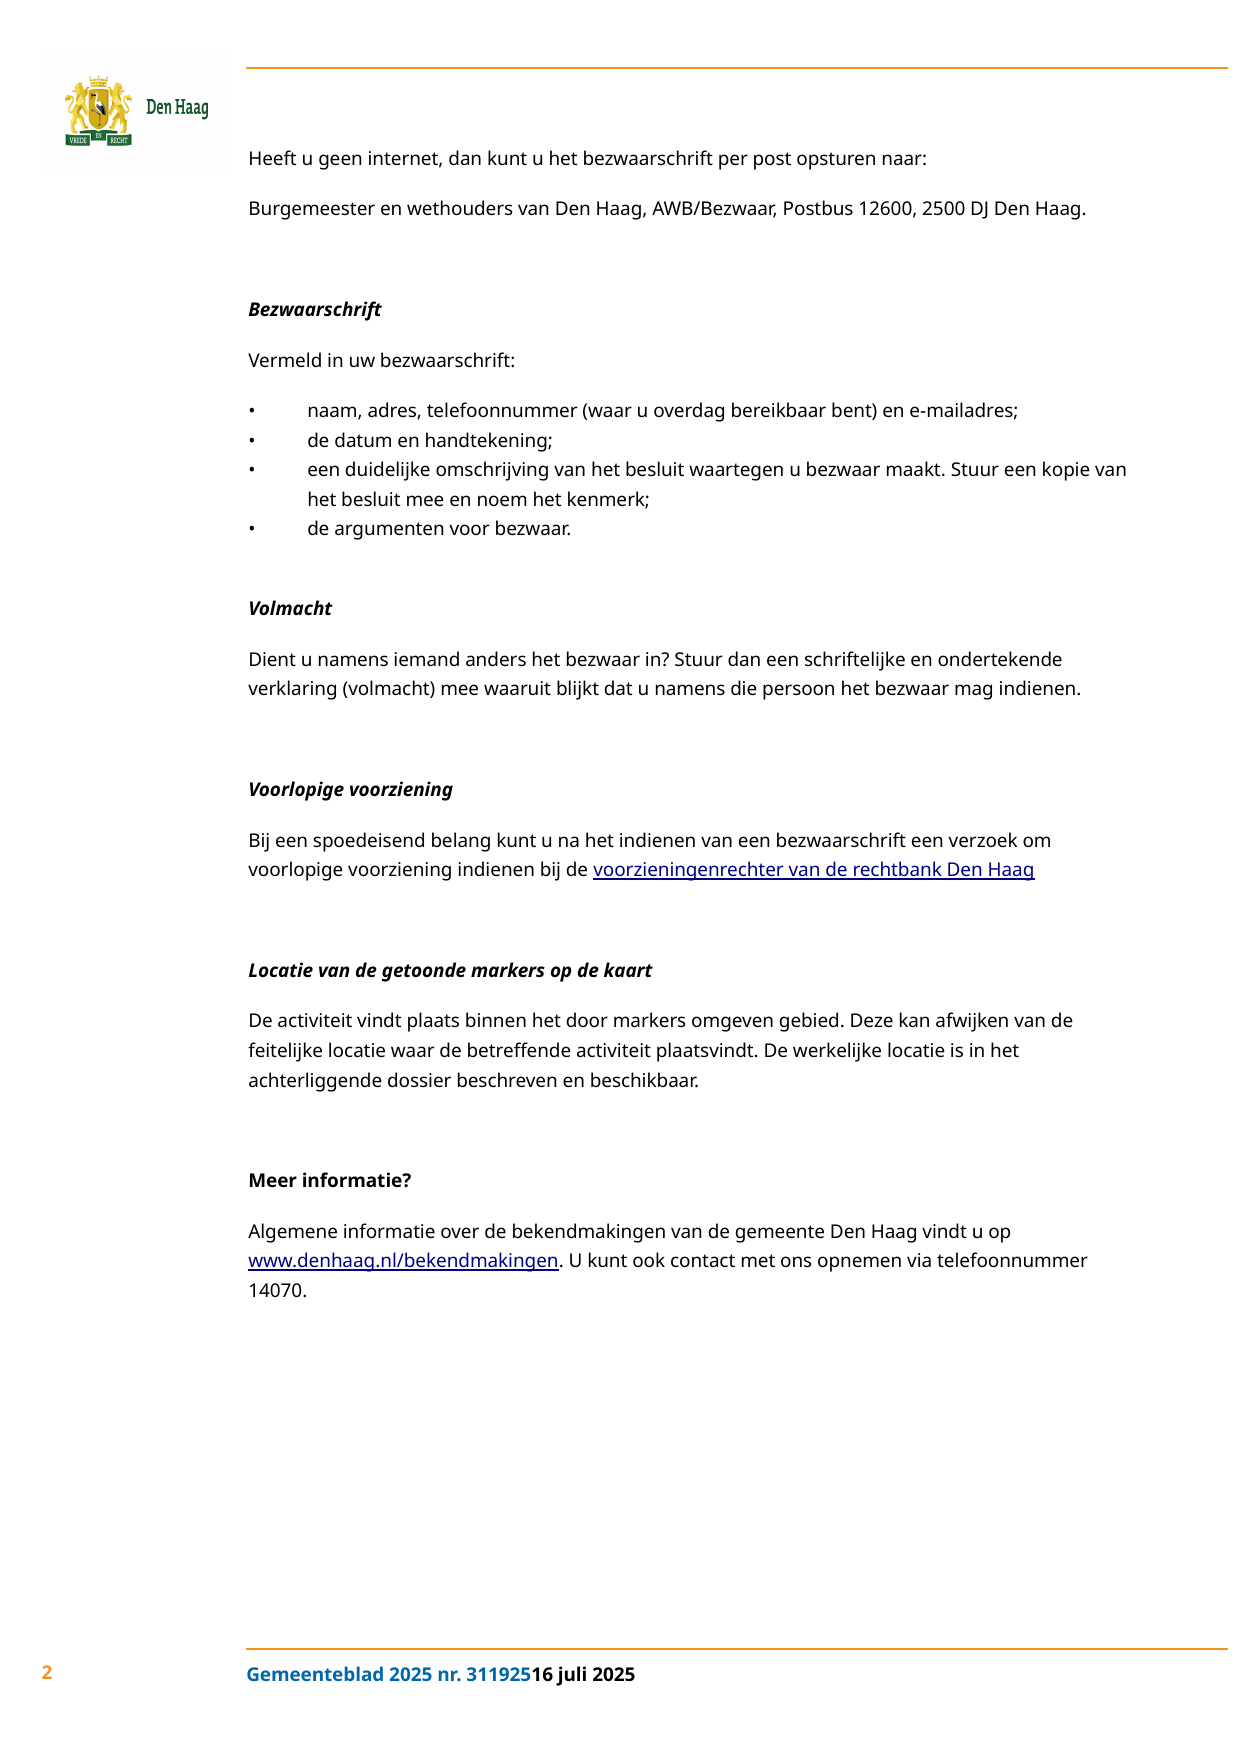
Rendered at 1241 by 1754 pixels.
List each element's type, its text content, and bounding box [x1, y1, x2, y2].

text Vermeld in uw bezwaarschrift: [248, 347, 1152, 373]
text Locatie van de getoonde markers op de kaart [248, 957, 1152, 983]
list de argumenten voor bezwaar. [248, 516, 1152, 541]
list de datum en handtekening; [248, 427, 1152, 453]
text Meer informatie? [248, 1168, 1152, 1193]
text Volmacht [248, 596, 1152, 621]
list een duidelijke omschrijving van het besluit waartegen u bezwaar maakt. Stuur een kopie van het besluit mee en noem het kenmerk; [248, 456, 1152, 512]
text Bezwaarschrift [248, 296, 1152, 322]
list naam, adres, telefoonnummer (waar u overdag bereikbaar bent) en e-mailadres; [248, 397, 1152, 423]
text Dient u namens iemand anders het bezwaar in? Stuur dan een schriftelijke en ondertekende verklaring (volmacht) mee waaruit blijkt dat u namens die persoon het bezwaar mag indienen. [248, 646, 1152, 701]
text Algemene informatie over de bekendmakingen van de gemeente Den Haag vindt u op www.denhaag.nl/bekendmakingen. U kunt ook contact met ons opnemen via telefoonnummer 14070. [248, 1218, 1152, 1303]
text Voorlopige voorziening [248, 776, 1152, 802]
picture [41, 47, 231, 172]
text Bij een spoedeisend belang kunt u na het indienen van een bezwaarschrift een verzoek om voorlopige voorziening indienen bij de voorzieningenrechter van de rechtbank Den Haag [248, 827, 1152, 882]
text Burgemeester en wethouders van Den Haag, AWB/Bezwaar, Postbus 12600, 2500 DJ Den Haag. [248, 196, 1152, 221]
text De activiteit vindt plaats binnen het door markers omgeven gebied. Deze kan afwijken van de feitelijke locatie waar de betreffende activiteit plaatsvindt. De werkelijke locatie is in het achterliggende dossier beschreven en beschikbaar. [248, 1008, 1152, 1093]
text Heeft u geen internet, dan kunt u het bezwaarschrift per post opsturen naar: [248, 145, 1152, 171]
